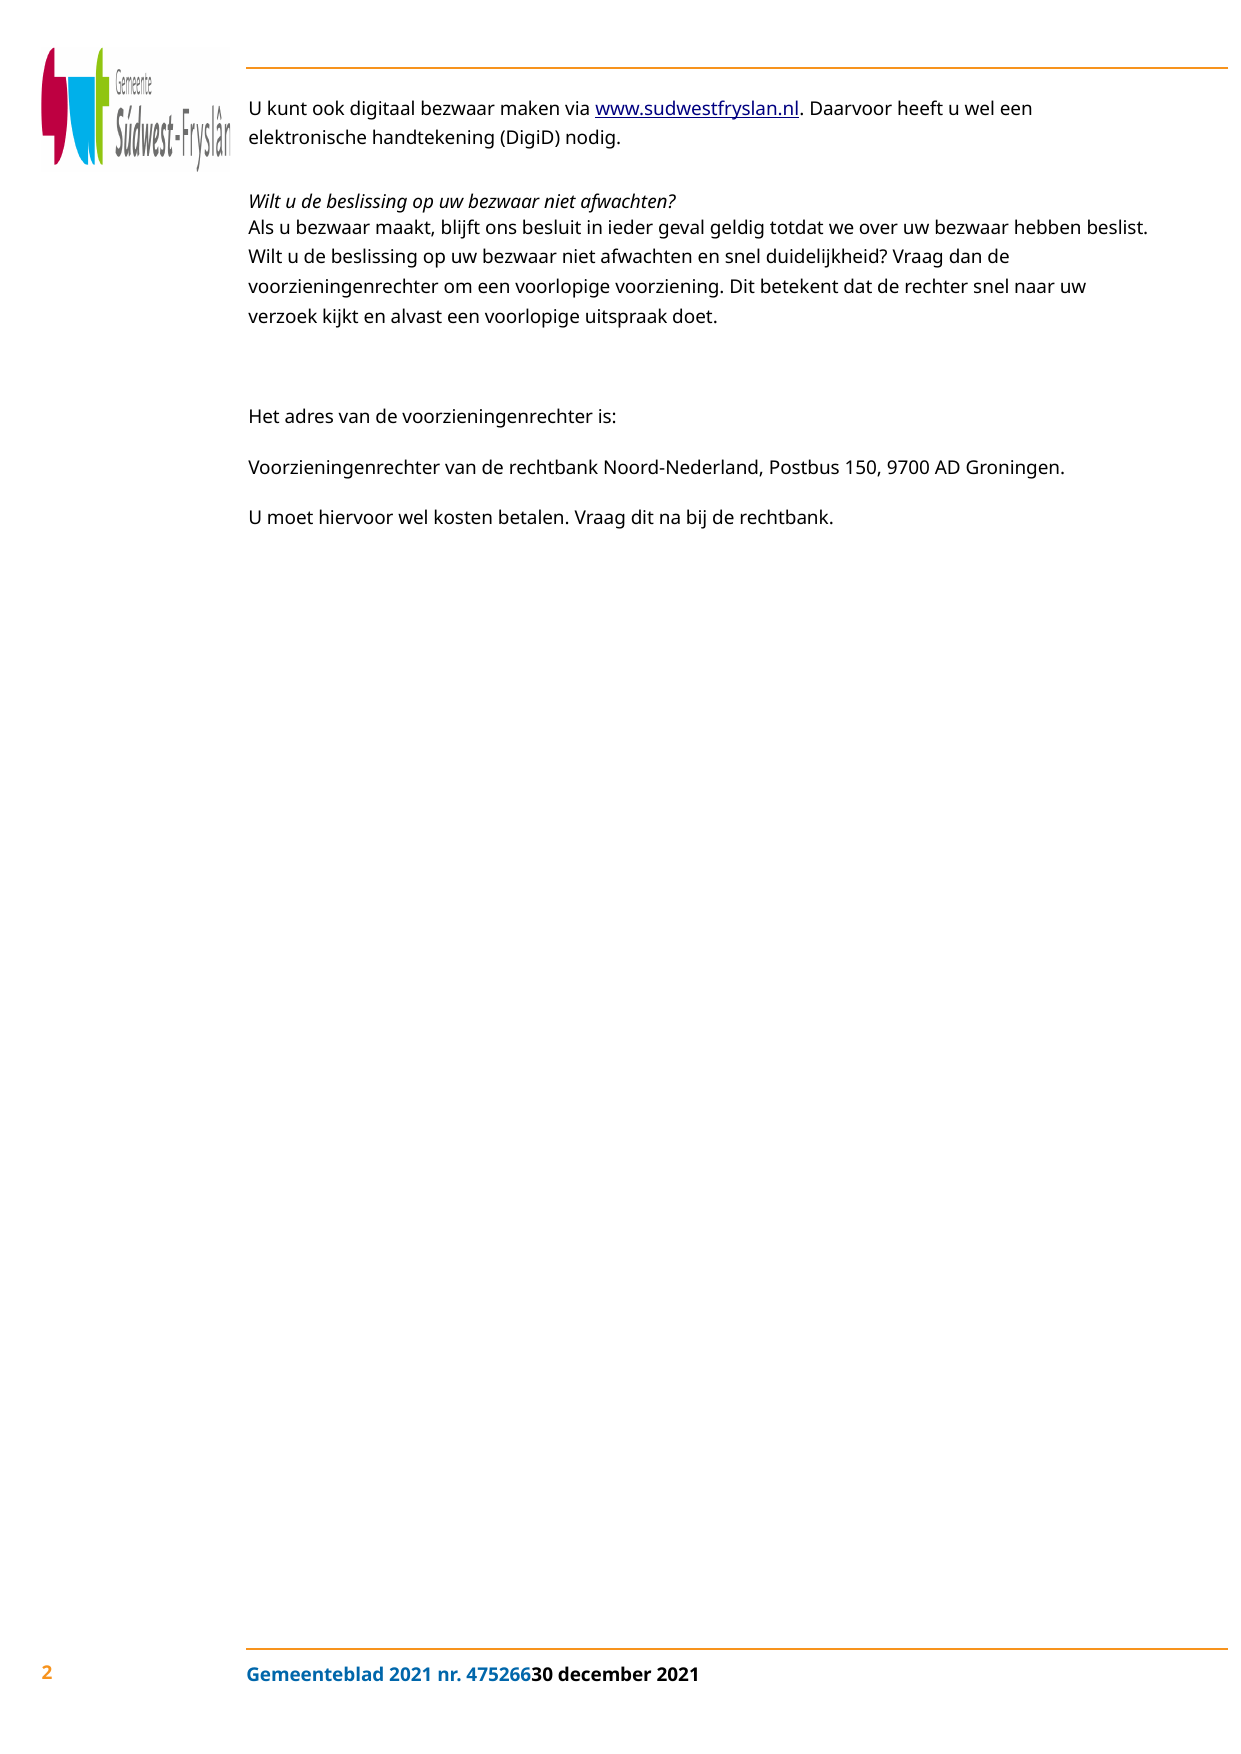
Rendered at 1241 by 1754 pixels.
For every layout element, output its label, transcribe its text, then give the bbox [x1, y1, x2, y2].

text Het adres van de voorzieningenrechter is: [248, 404, 1152, 429]
text U kunt ook digitaal bezwaar maken via www.sudwestfryslan.nl. Daarvoor heeft u wel een elektronische handtekening (DigiD) nodig. [248, 95, 1152, 150]
text U moet hiervoor wel kosten betalen. Vraag dit na bij de rechtbank. [248, 504, 1152, 530]
text Als u bezwaar maakt, blijft ons besluit in ieder geval geldig totdat we over uw bezwaar hebben beslist. Wilt u de beslissing op uw bezwaar niet afwachten en snel duidelijkheid? Vraag dan de voorzieningenrechter om een voorlopige voorziening. Dit betekent dat de rechter snel naar uw verzoek kijkt en alvast een voorlopige uitspraak doet. [248, 214, 1152, 328]
text Voorzieningenrechter van de rechtbank Noord-Nederland, Postbus 150, 9700 AD Groningen. [248, 454, 1152, 480]
text Wilt u de beslissing op uw bezwaar niet afwachten? [248, 188, 1152, 214]
picture [41, 47, 231, 172]
